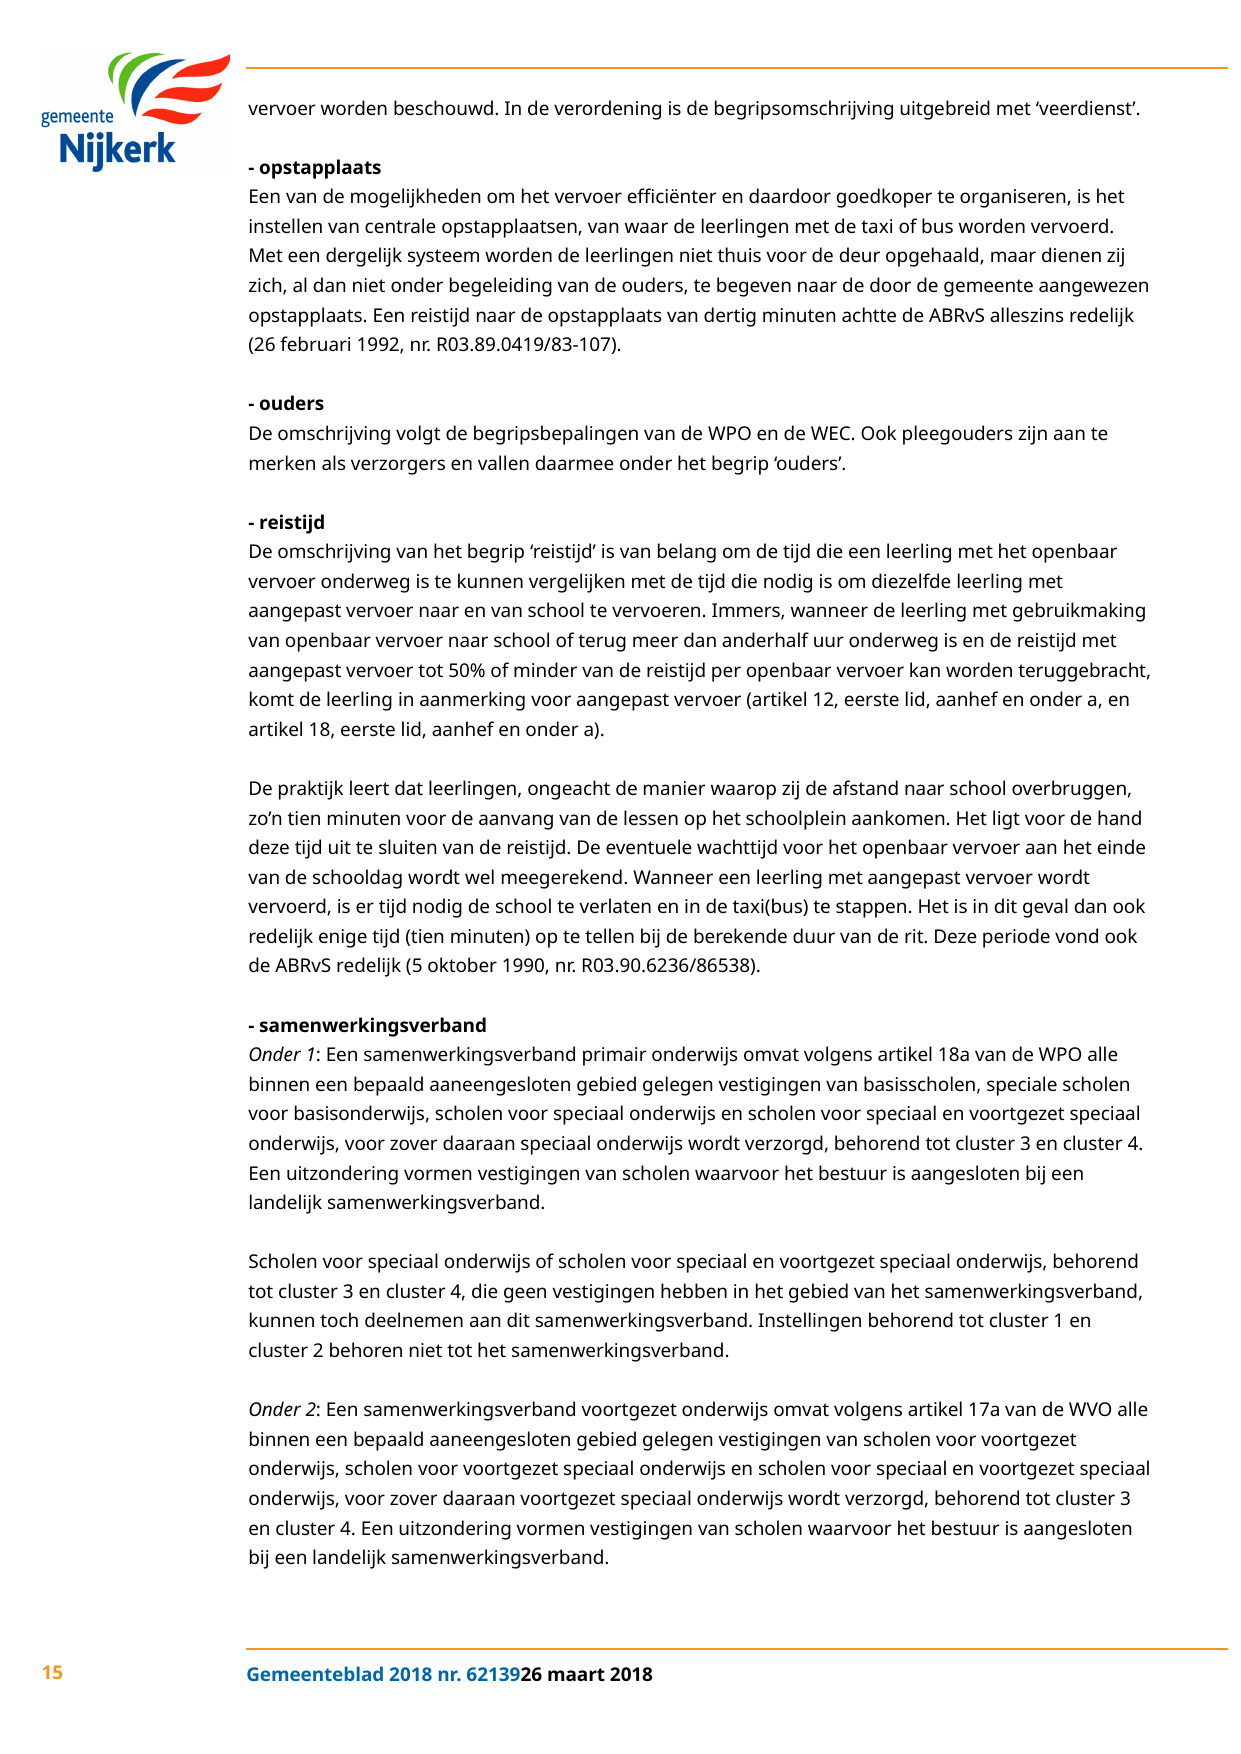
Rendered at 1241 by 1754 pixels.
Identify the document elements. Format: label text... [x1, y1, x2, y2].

text De omschrijving van het begrip ‘reistijd’ is van belang om de tijd die een leerling met het openbaar vervoer onderweg is te kunnen vergelijken met de tijd die nodig is om diezelfde leerling met aangepast vervoer naar en van school te vervoeren. Immers, wanneer de leerling met gebruikmaking van openbaar vervoer naar school of terug meer dan anderhalf uur onderweg is en de reistijd met aangepast vervoer tot 50% of minder van de reistijd per openbaar vervoer kan worden teruggebracht, komt de leerling in aanmerking voor aangepast vervoer (artikel 12, eerste lid, aanhef en onder a, en artikel 18, eerste lid, aanhef en onder a). [248, 538, 1152, 742]
text De omschrijving volgt de begripsbepalingen van de WPO en de WEC. Ook pleegouders zijn aan te merken als verzorgers en vallen daarmee onder het begrip ‘ouders’. [248, 420, 1152, 476]
text Een van de mogelijkheden om het vervoer efficiënter en daardoor goedkoper te organiseren, is het instellen van centrale opstapplaatsen, van waar de leerlingen met de taxi of bus worden vervoerd. Met een dergelijk systeem worden de leerlingen niet thuis voor de deur opgehaald, maar dienen zij zich, al dan niet onder begeleiding van de ouders, te begeven naar de door de gemeente aangewezen opstapplaats. Een reistijd naar de opstapplaats van dertig minuten achtte de ABRvS alleszins redelijk (26 februari 1992, nr. R03.89.0419/83-107). [248, 183, 1152, 357]
text Scholen voor speciaal onderwijs of scholen voor speciaal en voortgezet speciaal onderwijs, behorend tot cluster 3 en cluster 4, die geen vestigingen hebben in het gebied van het samenwerkingsverband, kunnen toch deelnemen aan dit samenwerkingsverband. Instellingen behorend tot cluster 1 en cluster 2 behoren niet tot het samenwerkingsverband. [248, 1248, 1152, 1363]
text - samenwerkingsverband [248, 1012, 1152, 1038]
text - ouders [248, 391, 1152, 416]
text vervoer worden beschouwd. In de verordening is de begripsomschrijving uitgebreid met ‘veerdienst’. [248, 95, 1152, 121]
text Onder 1: Een samenwerkingsverband primair onderwijs omvat volgens artikel 18a van de WPO alle binnen een bepaald aaneengesloten gebied gelegen vestigingen van basisscholen, speciale scholen voor basisonderwijs, scholen voor speciaal onderwijs en scholen voor speciaal en voortgezet speciaal onderwijs, voor zover daaraan speciaal onderwijs wordt verzorgd, behorend tot cluster 3 en cluster 4. Een uitzondering vormen vestigingen van scholen waarvoor het bestuur is aangesloten bij een landelijk samenwerkingsverband. [248, 1041, 1152, 1215]
picture [41, 47, 231, 172]
text Onder 2: Een samenwerkingsverband voortgezet onderwijs omvat volgens artikel 17a van de WVO alle binnen een bepaald aaneengesloten gebied gelegen vestigingen van scholen voor voortgezet onderwijs, scholen voor voortgezet speciaal onderwijs en scholen voor speciaal en voortgezet speciaal onderwijs, voor zover daaraan voortgezet speciaal onderwijs wordt verzorgd, behorend tot cluster 3 en cluster 4. Een uitzondering vormen vestigingen van scholen waarvoor het bestuur is aangesloten bij een landelijk samenwerkingsverband. [248, 1396, 1152, 1570]
text - reistijd [248, 509, 1152, 535]
text De praktijk leert dat leerlingen, ongeacht de manier waarop zij de afstand naar school overbruggen, zo’n tien minuten voor de aanvang van de lessen op het schoolplein aankomen. Het ligt voor de hand deze tijd uit te sluiten van de reistijd. De eventuele wachttijd voor het openbaar vervoer aan het einde van de schooldag wordt wel meegerekend. Wanneer een leerling met aangepast vervoer wordt vervoerd, is er tijd nodig de school te verlaten en in de taxi(bus) te stappen. Het is in dit geval dan ook redelijk enige tijd (tien minuten) op te tellen bij de berekende duur van de rit. Deze periode vond ook de ABRvS redelijk (5 oktober 1990, nr. R03.90.6236/86538). [248, 775, 1152, 978]
text - opstapplaats [248, 154, 1152, 180]
